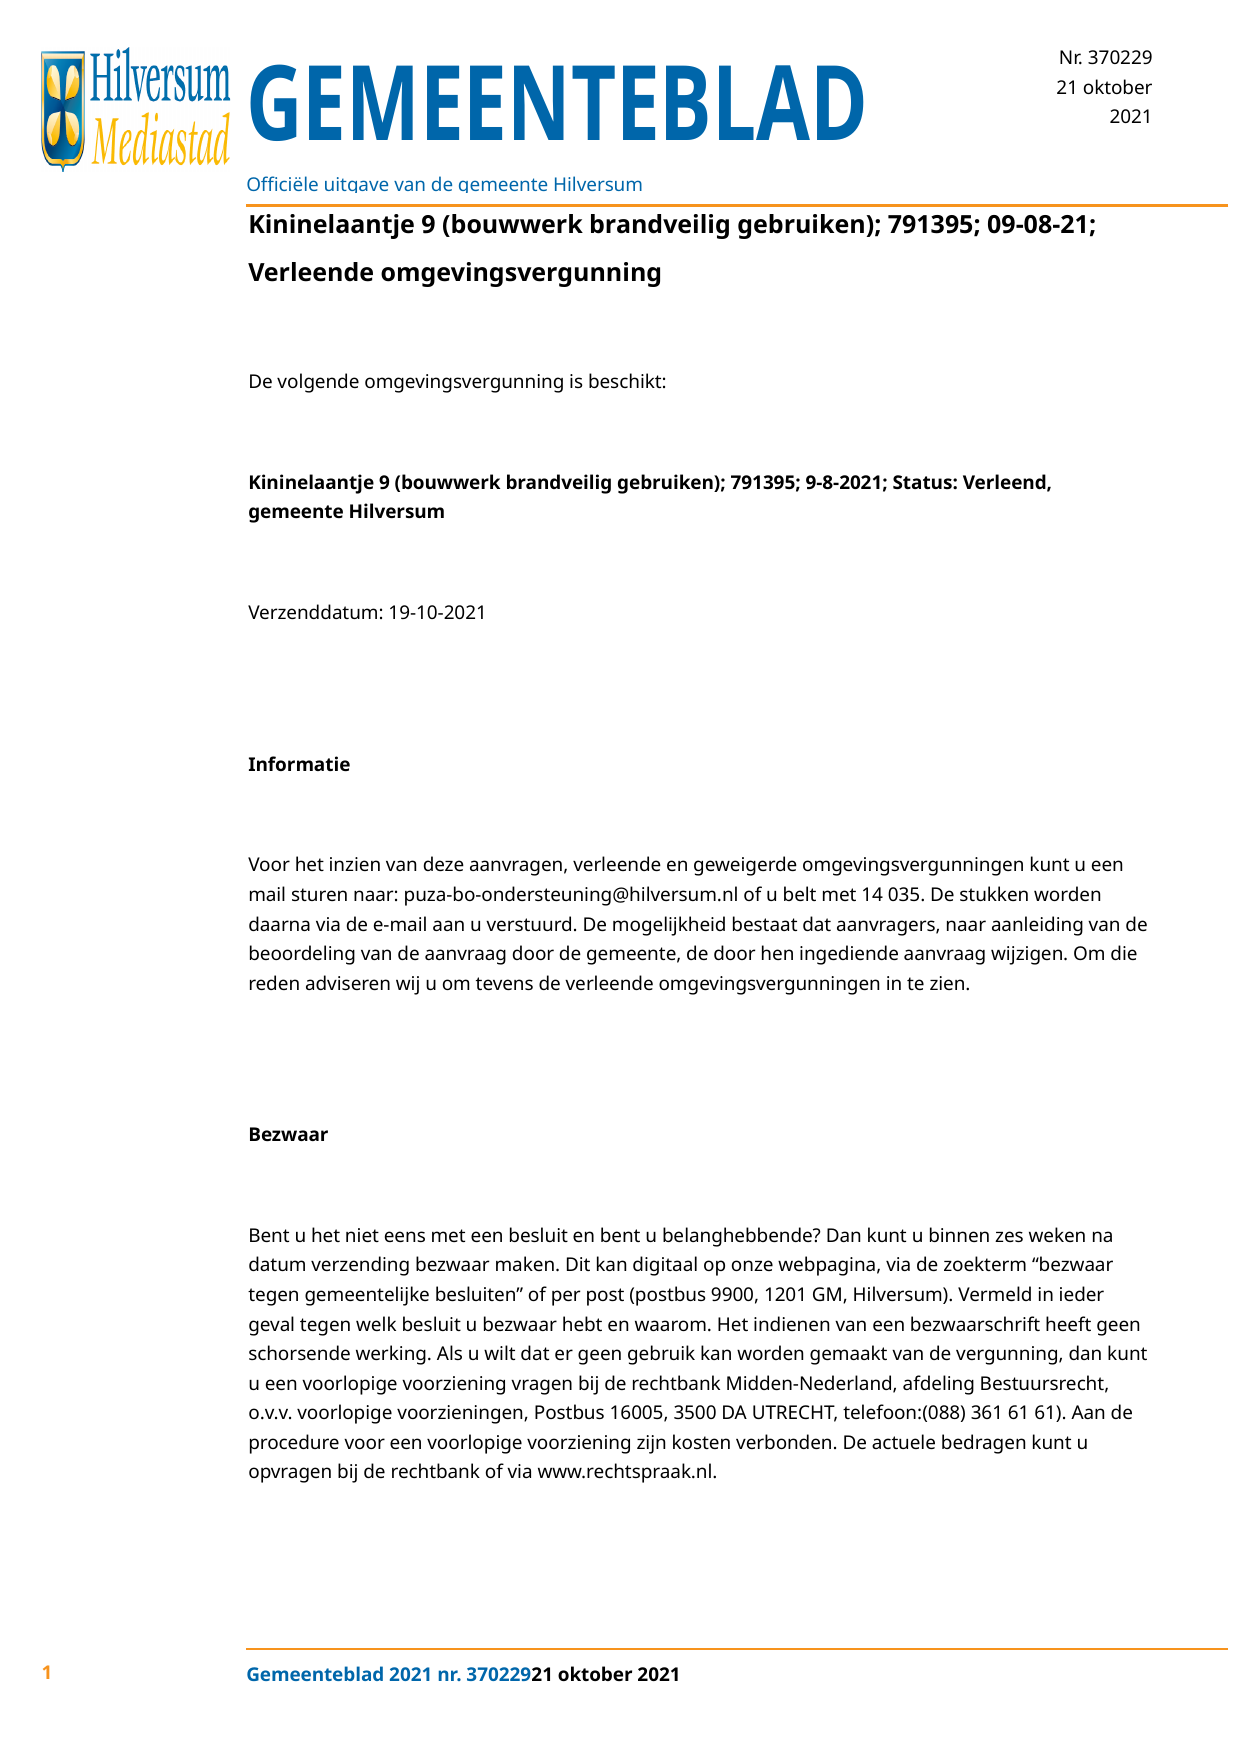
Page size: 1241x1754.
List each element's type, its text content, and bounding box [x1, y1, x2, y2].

picture [41, 47, 231, 172]
text Bent u het niet eens met een besluit en bent u belanghebbende? Dan kunt u binnen zes weken na datum verzending bezwaar maken. Dit kan digitaal op onze webpagina, via de zoekterm “bezwaar tegen gemeentelijke besluiten” of per post (postbus 9900, 1201 GM, Hilversum). Vermeld in ieder geval tegen welk besluit u bezwaar hebt en waarom. Het indienen van een bezwaarschrift heeft geen schorsende werking. Als u wilt dat er geen gebruik kan worden gemaakt van de vergunning, dan kunt u een voorlopige voorziening vragen bij de rechtbank Midden-Nederland, afdeling Bestuursrecht, o.v.v. voorlopige voorzieningen, Postbus 16005, 3500 DA UTRECHT, telefoon:(088) 361 61 61). Aan de procedure voor een voorlopige voorziening zijn kosten verbonden. De actuele bedragen kunt u opvragen bij de rechtbank of via www.rechtspraak.nl. [248, 1222, 1152, 1484]
text Kininelaantje 9 (bouwwerk brandveilig gebruiken); 791395; 09-08-21; Verleende omgevingsvergunning [248, 207, 1152, 288]
text Bezwaar [248, 1121, 1152, 1147]
text Verzenddatum: 19-10-2021 [248, 599, 1152, 625]
text Kininelaantje 9 (bouwwerk brandveilig gebruiken); 791395; 9-8-2021; Status: Verleend, gemeente Hilversum [248, 469, 1152, 524]
text Informatie [248, 751, 1152, 777]
text De volgende omgevingsvergunning is beschikt: [248, 368, 1152, 394]
text Voor het inzien van deze aanvragen, verleende en geweigerde omgevingsvergunningen kunt u een mail sturen naar: puza-bo-ondersteuning@hilversum.nl of u belt met 14 035. De stukken worden daarna via de e-mail aan u verstuurd. De mogelijkheid bestaat dat aanvragers, naar aanleiding van de beoordeling van de aanvraag door de gemeente, de door hen ingediende aanvraag wijzigen. Om die reden adviseren wij u om tevens de verleende omgevingsvergunningen in te zien. [248, 852, 1152, 996]
